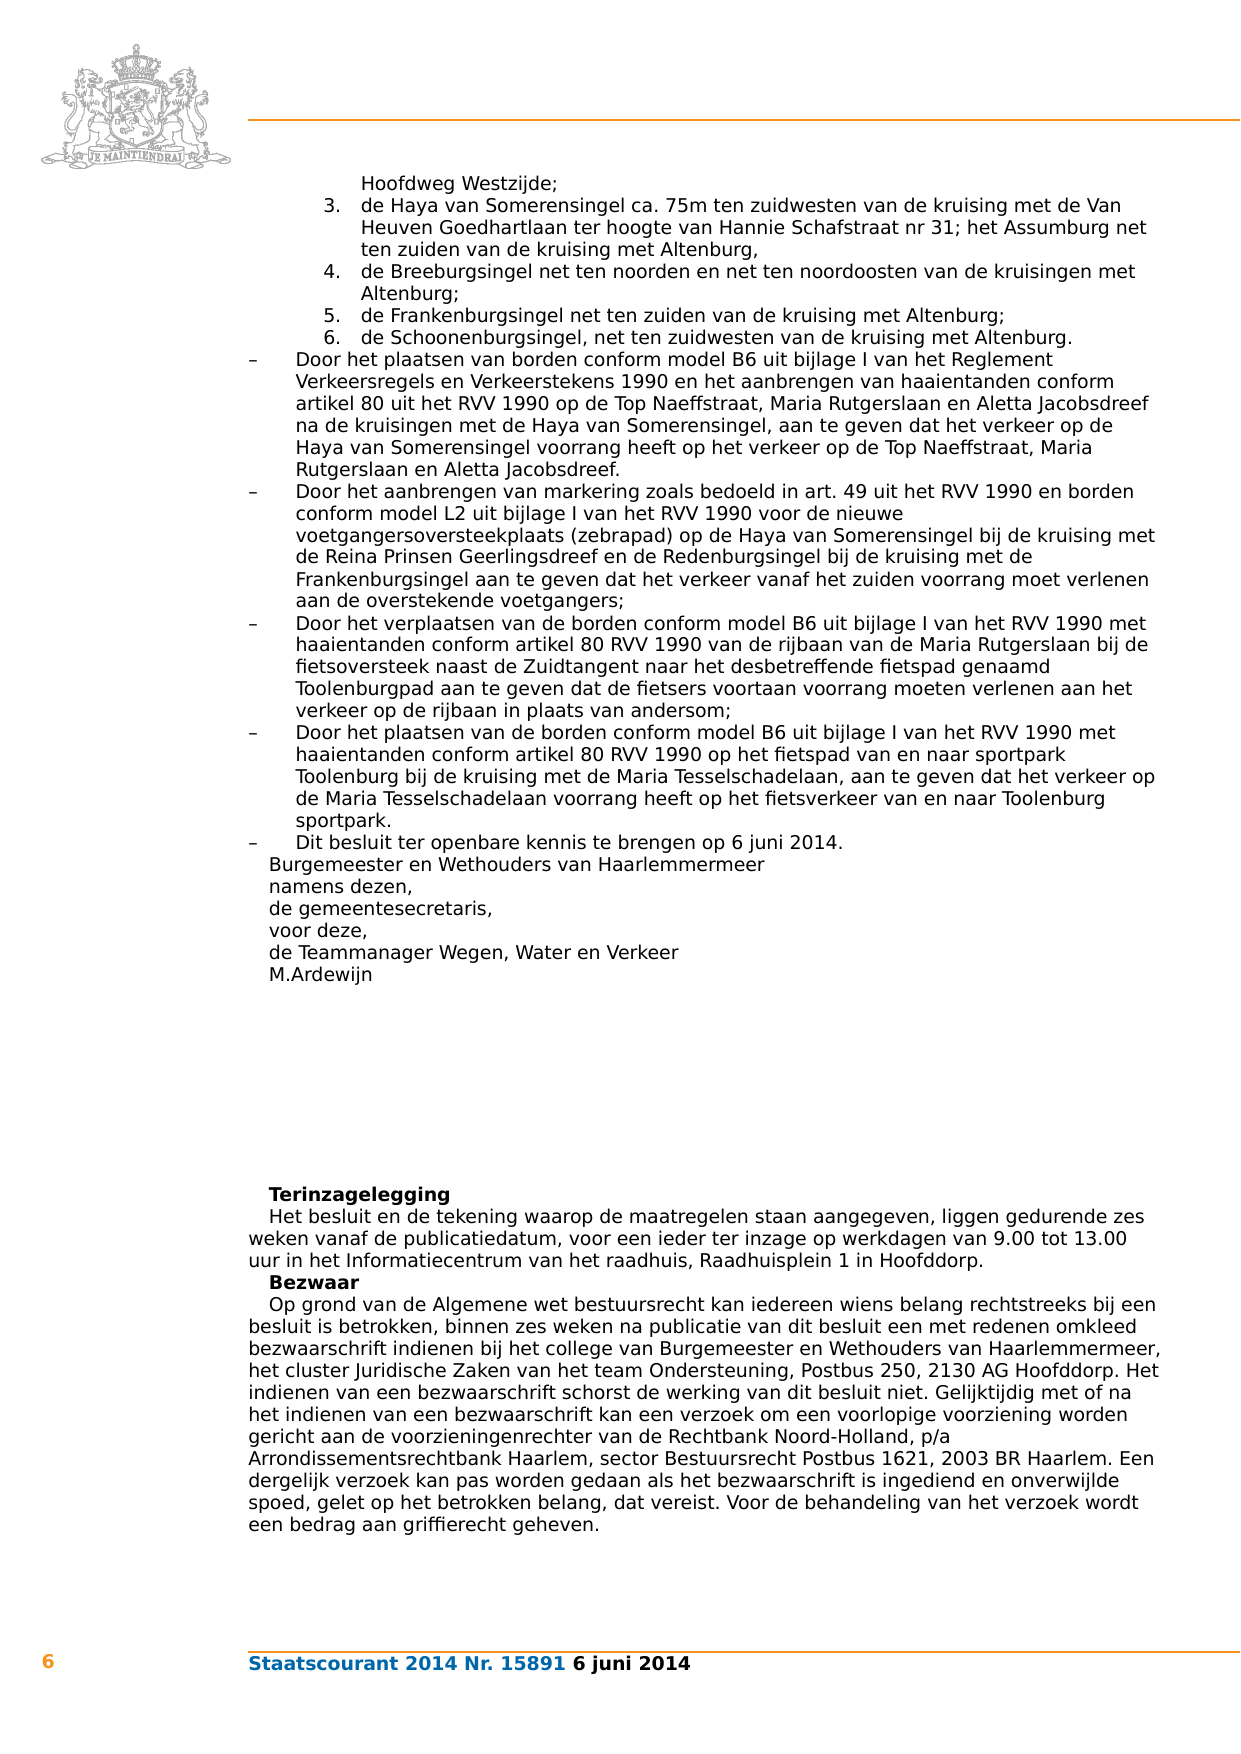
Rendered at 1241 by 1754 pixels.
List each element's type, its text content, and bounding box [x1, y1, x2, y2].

list Dit besluit ter openbare kennis te brengen op 6 juni 2014. [248, 832, 1163, 854]
text M.Ardewijn [248, 964, 1163, 986]
list de Frankenburgsingel net ten zuiden van de kruising met Altenburg; [323, 305, 1163, 327]
list Hoofdweg Westzijde; [323, 173, 1163, 195]
picture [41, 44, 231, 169]
list Door het verplaatsen van de borden conform model B6 uit bijlage I van het RVV 1990 met haaientanden conform artikel 80 RVV 1990 van de rijbaan van de Maria Rutgerslaan bij de fietsoversteek naast de Zuidtangent naar het desbetreffende fietspad genaamd Toolenburgpad aan te geven dat de fietsers voortaan voorrang moeten verlenen aan het verkeer op de rijbaan in plaats van andersom; [248, 612, 1163, 722]
text namens dezen, [248, 876, 1163, 898]
text Bezwaar [248, 1272, 1163, 1294]
text Het besluit en de tekening waarop de maatregelen staan aangegeven, liggen gedurende zes weken vanaf de publicatiedatum, voor een ieder ter inzage op werkdagen van 9.00 tot 13.00 uur in het Informatiecentrum van het raadhuis, Raadhuisplein 1 in Hoofddorp. [248, 1206, 1163, 1272]
text Burgemeester en Wethouders van Haarlemmermeer [248, 854, 1163, 876]
text Terinzagelegging [248, 1184, 1163, 1206]
list de Breeburgsingel net ten noorden en net ten noordoosten van de kruisingen met Altenburg; [323, 261, 1163, 305]
text de gemeentesecretaris, [248, 898, 1163, 920]
text voor deze, [248, 920, 1163, 942]
list Door het aanbrengen van markering zoals bedoeld in art. 49 uit het RVV 1990 en borden conform model L2 uit bijlage I van het RVV 1990 voor de nieuwe voetgangersoversteekplaats (zebrapad) op de Haya van Somerensingel bij de kruising met de Reina Prinsen Geerlingsdreef en de Redenburgsingel bij de kruising met de Frankenburgsingel aan te geven dat het verkeer vanaf het zuiden voorrang moet verlenen aan de overstekende voetgangers; [248, 481, 1163, 612]
text Op grond van de Algemene wet bestuursrecht kan iedereen wiens belang rechtstreeks bij een besluit is betrokken, binnen zes weken na publicatie van dit besluit een met redenen omkleed bezwaarschrift indienen bij het college van Burgemeester en Wethouders van Haarlemmermeer, het cluster Juridische Zaken van het team Ondersteuning, Postbus 250, 2130 AG Hoofddorp. Het indienen van een bezwaarschrift schorst de werking van dit besluit niet. Gelijktijdig met of na het indienen van een bezwaarschrift kan een verzoek om een voorlopige voorziening worden gericht aan de voorzieningenrechter van de Rechtbank Noord-Holland, p/a Arrondissementsrechtbank Haarlem, sector Bestuursrecht Postbus 1621, 2003 BR Haarlem. Een dergelijk verzoek kan pas worden gedaan als het bezwaarschrift is ingediend en onverwijlde spoed, gelet op het betrokken belang, dat vereist. Voor de behandeling van het verzoek wordt een bedrag aan griffierecht geheven. [248, 1294, 1163, 1536]
list de Haya van Somerensingel ca. 75m ten zuidwesten van de kruising met de Van Heuven Goedhartlaan ter hoogte van Hannie Schafstraat nr 31; het Assumburg net ten zuiden van de kruising met Altenburg, [323, 195, 1163, 261]
list Door het plaatsen van de borden conform model B6 uit bijlage I van het RVV 1990 met haaientanden conform artikel 80 RVV 1990 op het fietspad van en naar sportpark Toolenburg bij de kruising met de Maria Tesselschadelaan, aan te geven dat het verkeer op de Maria Tesselschadelaan voorrang heeft op het fietsverkeer van en naar Toolenburg sportpark. [248, 722, 1163, 832]
list Door het plaatsen van borden conform model B6 uit bijlage I van het Reglement Verkeersregels en Verkeerstekens 1990 en het aanbrengen van haaientanden conform artikel 80 uit het RVV 1990 op de Top Naeffstraat, Maria Rutgerslaan en Aletta Jacobsdreef na de kruisingen met de Haya van Somerensingel, aan te geven dat het verkeer op de Haya van Somerensingel voorrang heeft op het verkeer op de Top Naeffstraat, Maria Rutgerslaan en Aletta Jacobsdreef. [248, 349, 1163, 481]
text de Teammanager Wegen, Water en Verkeer [248, 942, 1163, 964]
list de Schoonenburgsingel, net ten zuidwesten van de kruising met Altenburg. [323, 327, 1163, 349]
